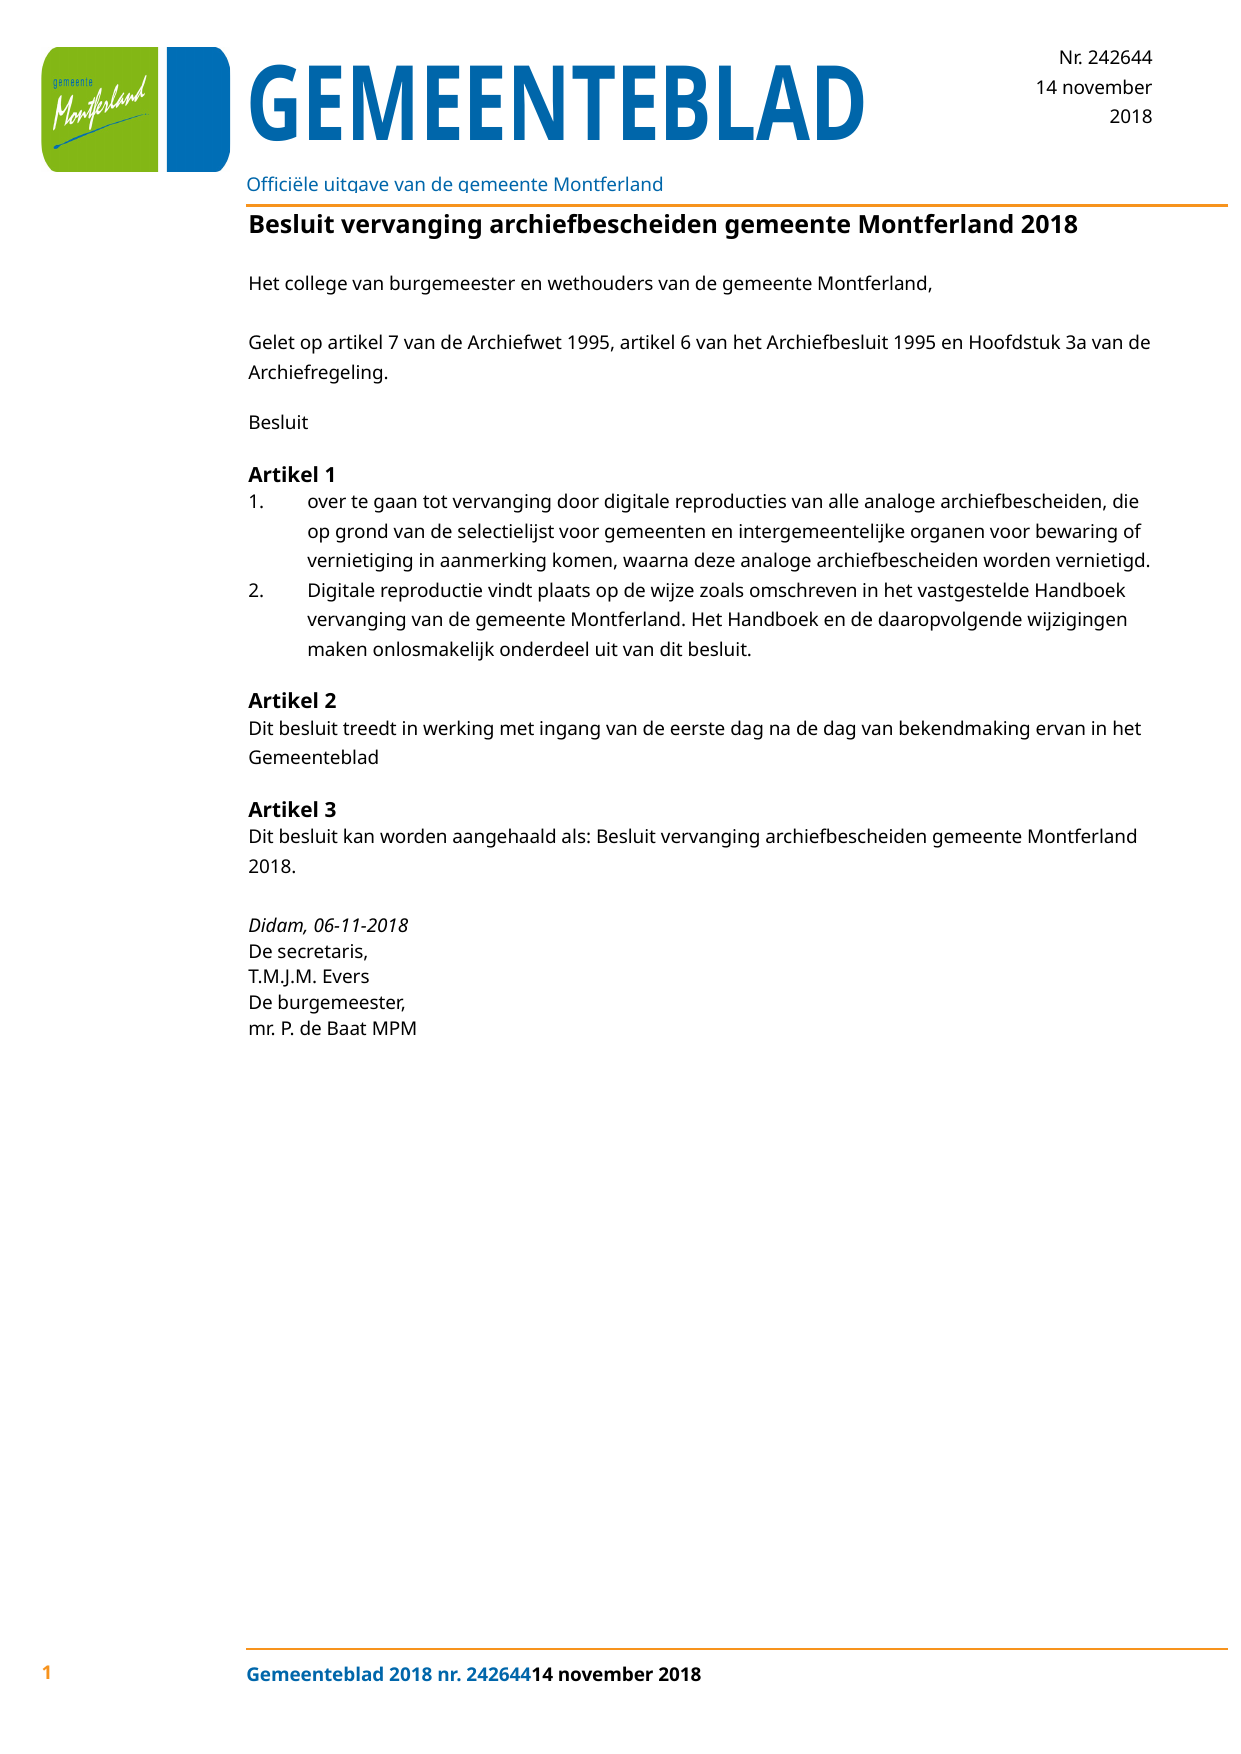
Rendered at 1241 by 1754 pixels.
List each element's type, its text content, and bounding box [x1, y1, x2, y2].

text Artikel 1 [248, 460, 1152, 488]
text Gelet op artikel 7 van de Archiefwet 1995, artikel 6 van het Archiefbesluit 1995 en Hoofdstuk 3a van de Archiefregeling. [248, 329, 1152, 385]
text Didam, 06-11-2018 [248, 912, 1152, 938]
text Het college van burgemeester en wethouders van de gemeente Montferland, [248, 270, 1152, 296]
list Digitale reproductie vindt plaats op de wijze zoals omschreven in het vastgestelde Handboek vervanging van de gemeente Montferland. Het Handboek en de daaropvolgende wijzigingen maken onlosmakelijk onderdeel uit van dit besluit. [248, 577, 1152, 662]
picture [41, 47, 231, 172]
list over te gaan tot vervanging door digitale reproducties van alle analoge archiefbescheiden, die op grond van de selectielijst voor gemeenten en intergemeentelijke organen voor bewaring of vernietiging in aanmerking komen, waarna deze analoge archiefbescheiden worden vernietigd. [248, 488, 1152, 573]
text De burgemeester, [248, 989, 1152, 1015]
text T.M.J.M. Evers [248, 964, 1152, 989]
text Dit besluit kan worden aangehaald als: Besluit vervanging archiefbescheiden gemeente Montferland 2018. [248, 823, 1152, 879]
text Dit besluit treedt in werking met ingang van de eerste dag na de dag van bekendmaking ervan in het Gemeenteblad [248, 715, 1152, 770]
text Besluit vervanging archiefbescheiden gemeente Montferland 2018 [248, 207, 1152, 241]
text Besluit [248, 409, 1152, 435]
text Artikel 2 [248, 687, 1152, 715]
text Artikel 3 [248, 795, 1152, 823]
text mr. P. de Baat MPM [248, 1015, 1152, 1041]
text De secretaris, [248, 938, 1152, 964]
